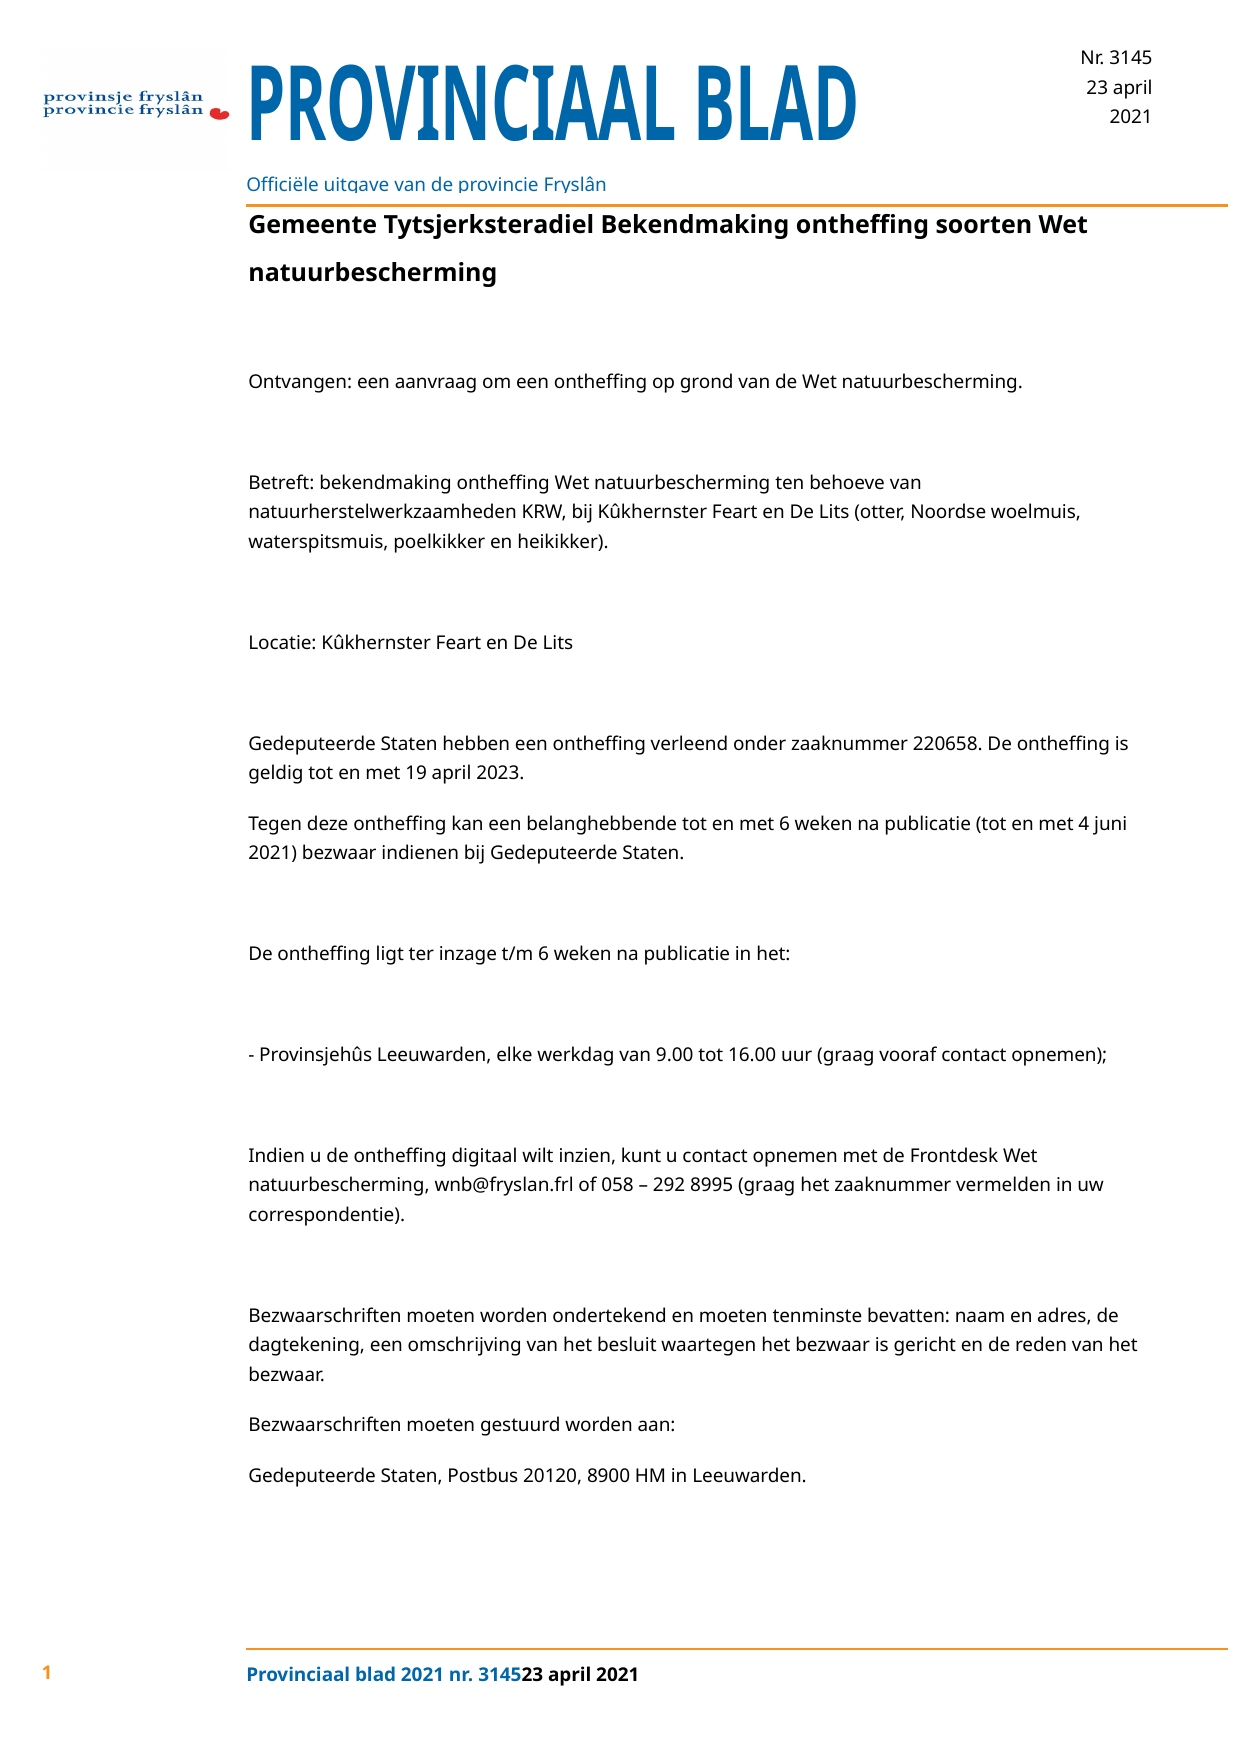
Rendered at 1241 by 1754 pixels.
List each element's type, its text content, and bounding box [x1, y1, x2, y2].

text Gedeputeerde Staten, Postbus 20120, 8900 HM in Leeuwarden. [248, 1462, 1152, 1488]
text Locatie: Kûkhernster Feart en De Lits [248, 629, 1152, 655]
text De ontheffing ligt ter inzage t/m 6 weken na publicatie in het: [248, 940, 1152, 966]
text Tegen deze ontheffing kan een belanghebbende tot en met 6 weken na publicatie (tot en met 4 juni 2021) bezwaar indienen bij Gedeputeerde Staten. [248, 810, 1152, 865]
text Bezwaarschriften moeten worden ondertekend en moeten tenminste bevatten: naam en adres, de dagtekening, een omschrijving van het besluit waartegen het bezwaar is gericht en de reden van het bezwaar. [248, 1302, 1152, 1387]
text - Provinsjehûs Leeuwarden, elke werkdag van 9.00 tot 16.00 uur (graag vooraf contact opnemen); [248, 1041, 1152, 1067]
text Ontvangen: een aanvraag om een ontheffing op grond van de Wet natuurbescherming. [248, 368, 1152, 394]
text Betreft: bekendmaking ontheffing Wet natuurbescherming ten behoeve van natuurherstelwerkzaamheden KRW, bij Kûkhernster Feart en De Lits (otter, Noordse woelmuis, waterspitsmuis, poelkikker en heikikker). [248, 469, 1152, 554]
text Gedeputeerde Staten hebben een ontheffing verleend onder zaaknummer 220658. De ontheffing is geldig tot en met 19 april 2023. [248, 730, 1152, 785]
text Gemeente Tytsjerksteradiel Bekendmaking ontheffing soorten Wet natuurbescherming [248, 207, 1152, 288]
picture [41, 47, 231, 172]
text Bezwaarschriften moeten gestuurd worden aan: [248, 1412, 1152, 1437]
text Indien u de ontheffing digitaal wilt inzien, kunt u contact opnemen met de Frontdesk Wet natuurbescherming, wnb@fryslan.frl of 058 – 292 8995 (graag het zaaknummer vermelden in uw correspondentie). [248, 1142, 1152, 1227]
